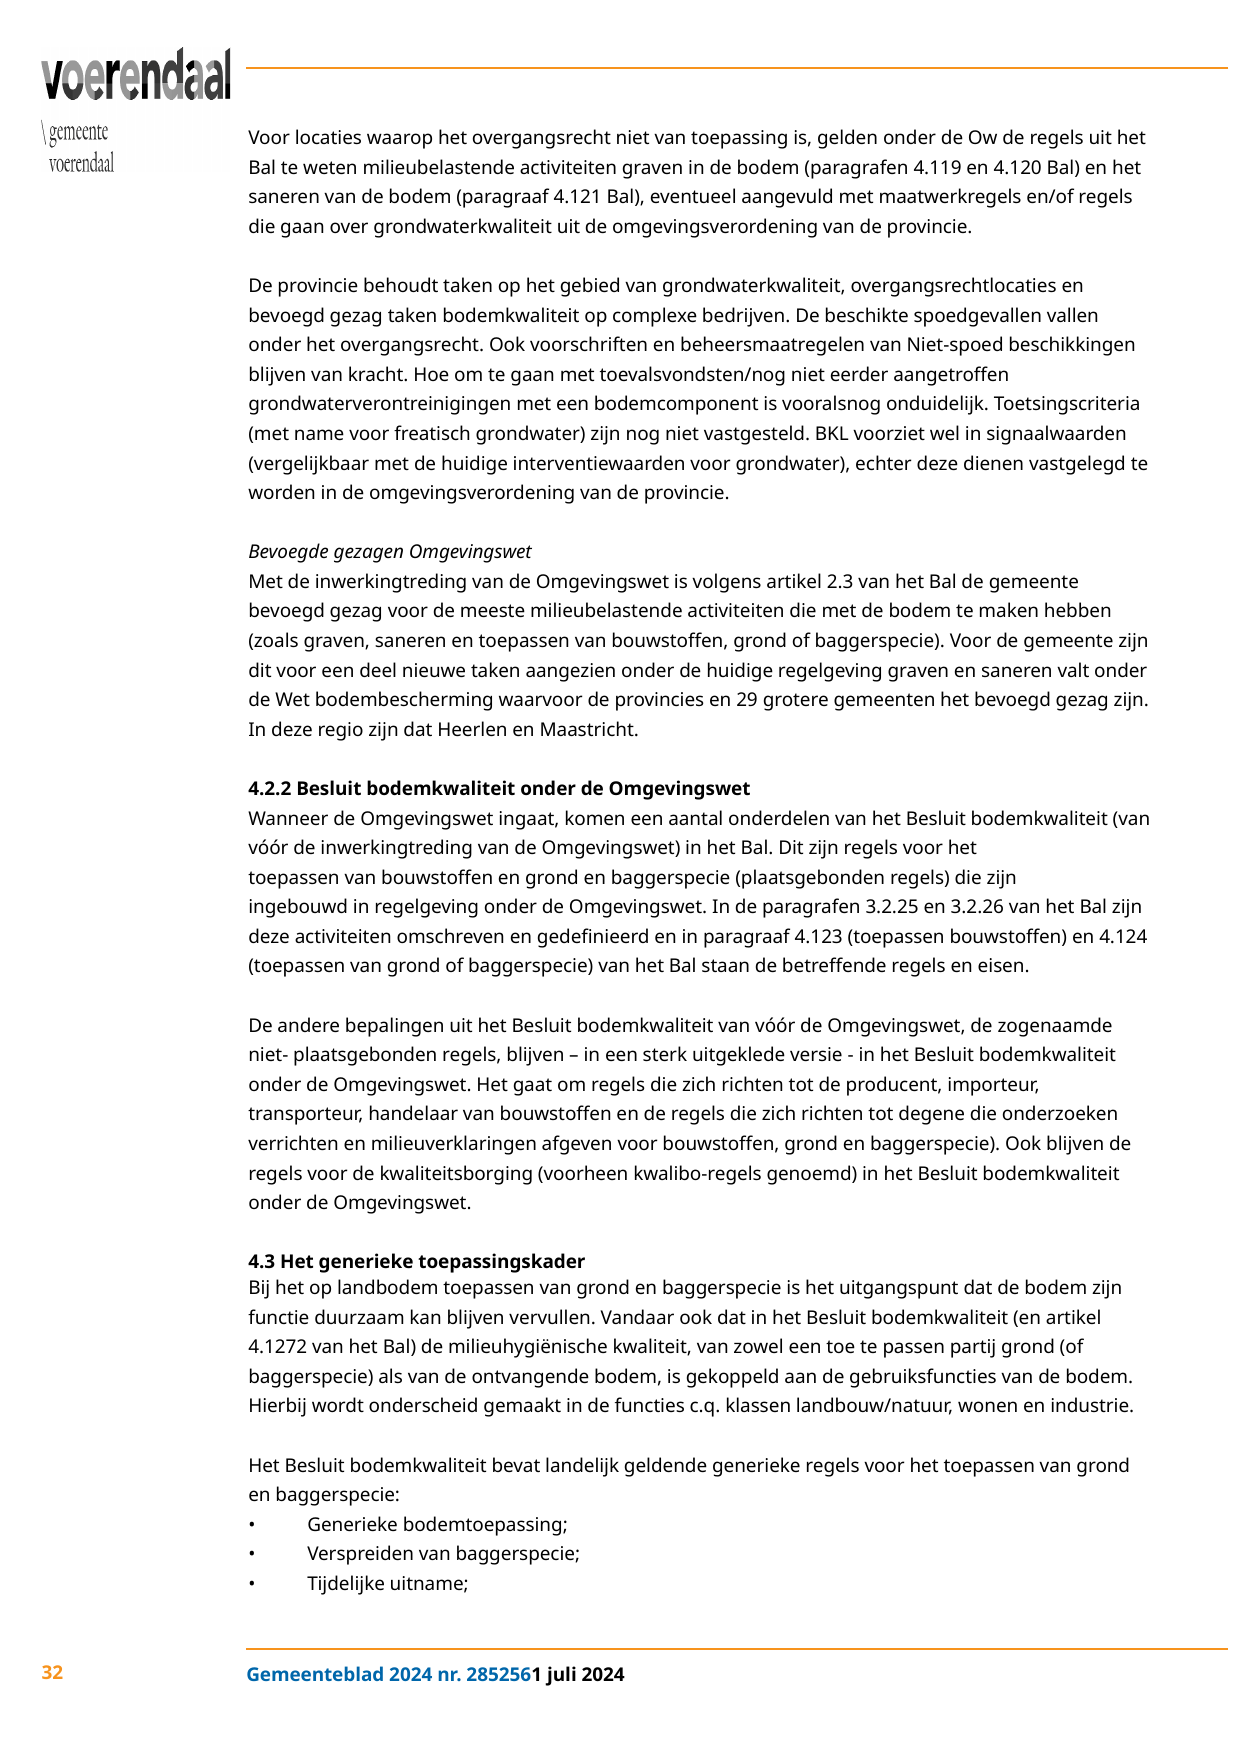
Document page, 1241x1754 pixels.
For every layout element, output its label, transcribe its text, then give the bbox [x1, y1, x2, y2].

list Verspreiden van baggerspecie; [248, 1541, 1152, 1566]
text Het Besluit bodemkwaliteit bevat landelijk geldende generieke regels voor het toepassen van grond en baggerspecie: [248, 1452, 1152, 1507]
text De andere bepalingen uit het Besluit bodemkwaliteit van vóór de Omgevingswet, de zogenaamde niet- plaatsgebonden regels, blijven – in een sterk uitgeklede versie - in het Besluit bodemkwaliteit onder de Omgevingswet. Het gaat om regels die zich richten tot de producent, importeur, transporteur, handelaar van bouwstoffen en de regels die zich richten tot degene die onderzoeken verrichten en milieuverklaringen afgeven voor bouwstoffen, grond en baggerspecie). Ook blijven de regels voor de kwaliteitsborging (voorheen kwalibo-regels genoemd) in het Besluit bodemkwaliteit onder de Omgevingswet. [248, 1012, 1152, 1215]
text Bij het op landbodem toepassen van grond en baggerspecie is het uitgangspunt dat de bodem zijn functie duurzaam kan blijven vervullen. Vandaar ook dat in het Besluit bodemkwaliteit (en artikel 4.1272 van het Bal) de milieuhygiënische kwaliteit, van zowel een toe te passen partij grond (of baggerspecie) als van de ontvangende bodem, is gekoppeld aan de gebruiksfuncties van de bodem. Hierbij wordt onderscheid gemaakt in de functies c.q. klassen landbouw/natuur, wonen en industrie. [248, 1274, 1152, 1418]
list Generieke bodemtoepassing; [248, 1511, 1152, 1537]
text ingebouwd in regelgeving onder de Omgevingswet. In de paragrafen 3.2.25 en 3.2.26 van het Bal zijn deze activiteiten omschreven en gedefinieerd en in paragraaf 4.123 (toepassen bouwstoffen) en 4.124 (toepassen van grond of baggerspecie) van het Bal staan de betreffende regels en eisen. [248, 893, 1152, 978]
text De provincie behoudt taken op het gebied van grondwaterkwaliteit, overgangsrechtlocaties en bevoegd gezag taken bodemkwaliteit op complexe bedrijven. De beschikte spoedgevallen vallen onder het overgangsrecht. Ook voorschriften en beheersmaatregelen van Niet-spoed beschikkingen blijven van kracht. Hoe om te gaan met toevalsvondsten/nog niet eerder aangetroffen grondwaterverontreinigingen met een bodemcomponent is vooralsnog onduidelijk. Toetsingscriteria (met name voor freatisch grondwater) zijn nog niet vastgesteld. BKL voorziet wel in signaalwaarden (vergelijkbaar met de huidige interventiewaarden voor grondwater), echter deze dienen vastgelegd te worden in de omgevingsverordening van de provincie. [248, 272, 1152, 505]
text Met de inwerkingtreding van de Omgevingswet is volgens artikel 2.3 van het Bal de gemeente bevoegd gezag voor de meeste milieubelastende activiteiten die met de bodem te maken hebben (zoals graven, saneren en toepassen van bouwstoffen, grond of baggerspecie). Voor de gemeente zijn dit voor een deel nieuwe taken aangezien onder de huidige regelgeving graven en saneren valt onder de Wet bodembescherming waarvoor de provincies en 29 grotere gemeenten het bevoegd gezag zijn. In deze regio zijn dat Heerlen en Maastricht. [248, 568, 1152, 742]
text toepassen van bouwstoffen en grond en baggerspecie (plaatsgebonden regels) die zijn [248, 864, 1152, 890]
list Tijdelijke uitname; [248, 1570, 1152, 1596]
picture [41, 47, 231, 172]
text Wanneer de Omgevingswet ingaat, komen een aantal onderdelen van het Besluit bodemkwaliteit (van vóór de inwerkingtreding van de Omgevingswet) in het Bal. Dit zijn regels voor het [248, 805, 1152, 860]
text 4.2.2 Besluit bodemkwaliteit onder de Omgevingswet [248, 775, 1152, 801]
text 4.3 Het generieke toepassingskader [248, 1248, 1152, 1274]
text Voor locaties waarop het overgangsrecht niet van toepassing is, gelden onder de Ow de regels uit het Bal te weten milieubelastende activiteiten graven in de bodem (paragrafen 4.119 en 4.120 Bal) en het saneren van de bodem (paragraaf 4.121 Bal), eventueel aangevuld met maatwerkregels en/of regels die gaan over grondwaterkwaliteit uit de omgevingsverordening van de provincie. [248, 124, 1152, 239]
text Bevoegde gezagen Omgevingswet [248, 538, 1152, 564]
